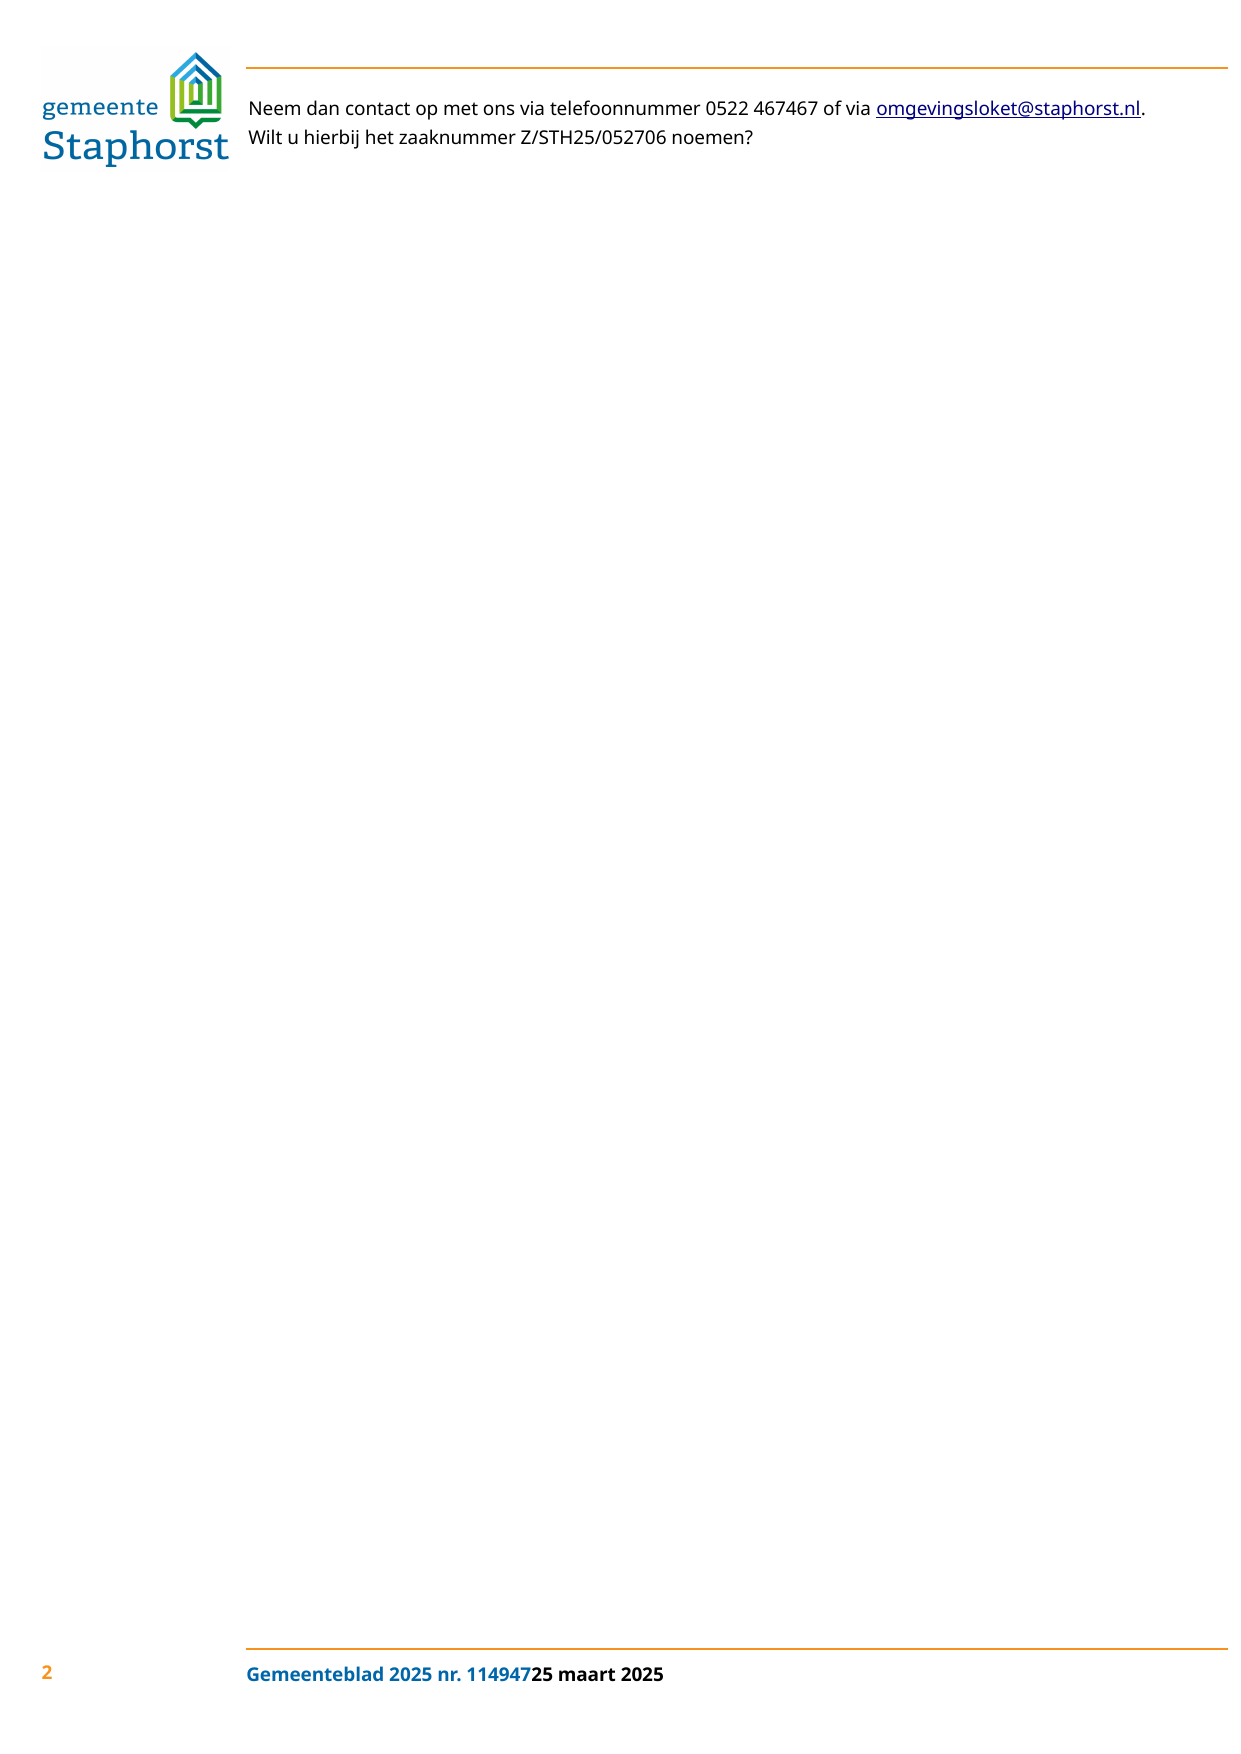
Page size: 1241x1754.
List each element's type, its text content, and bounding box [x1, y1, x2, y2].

text Neem dan contact op met ons via telefoonnummer 0522 467467 of via omgevingsloket@staphorst.nl. Wilt u hierbij het zaaknummer Z/STH25/052706 noemen? [248, 95, 1152, 150]
picture [41, 47, 231, 172]
